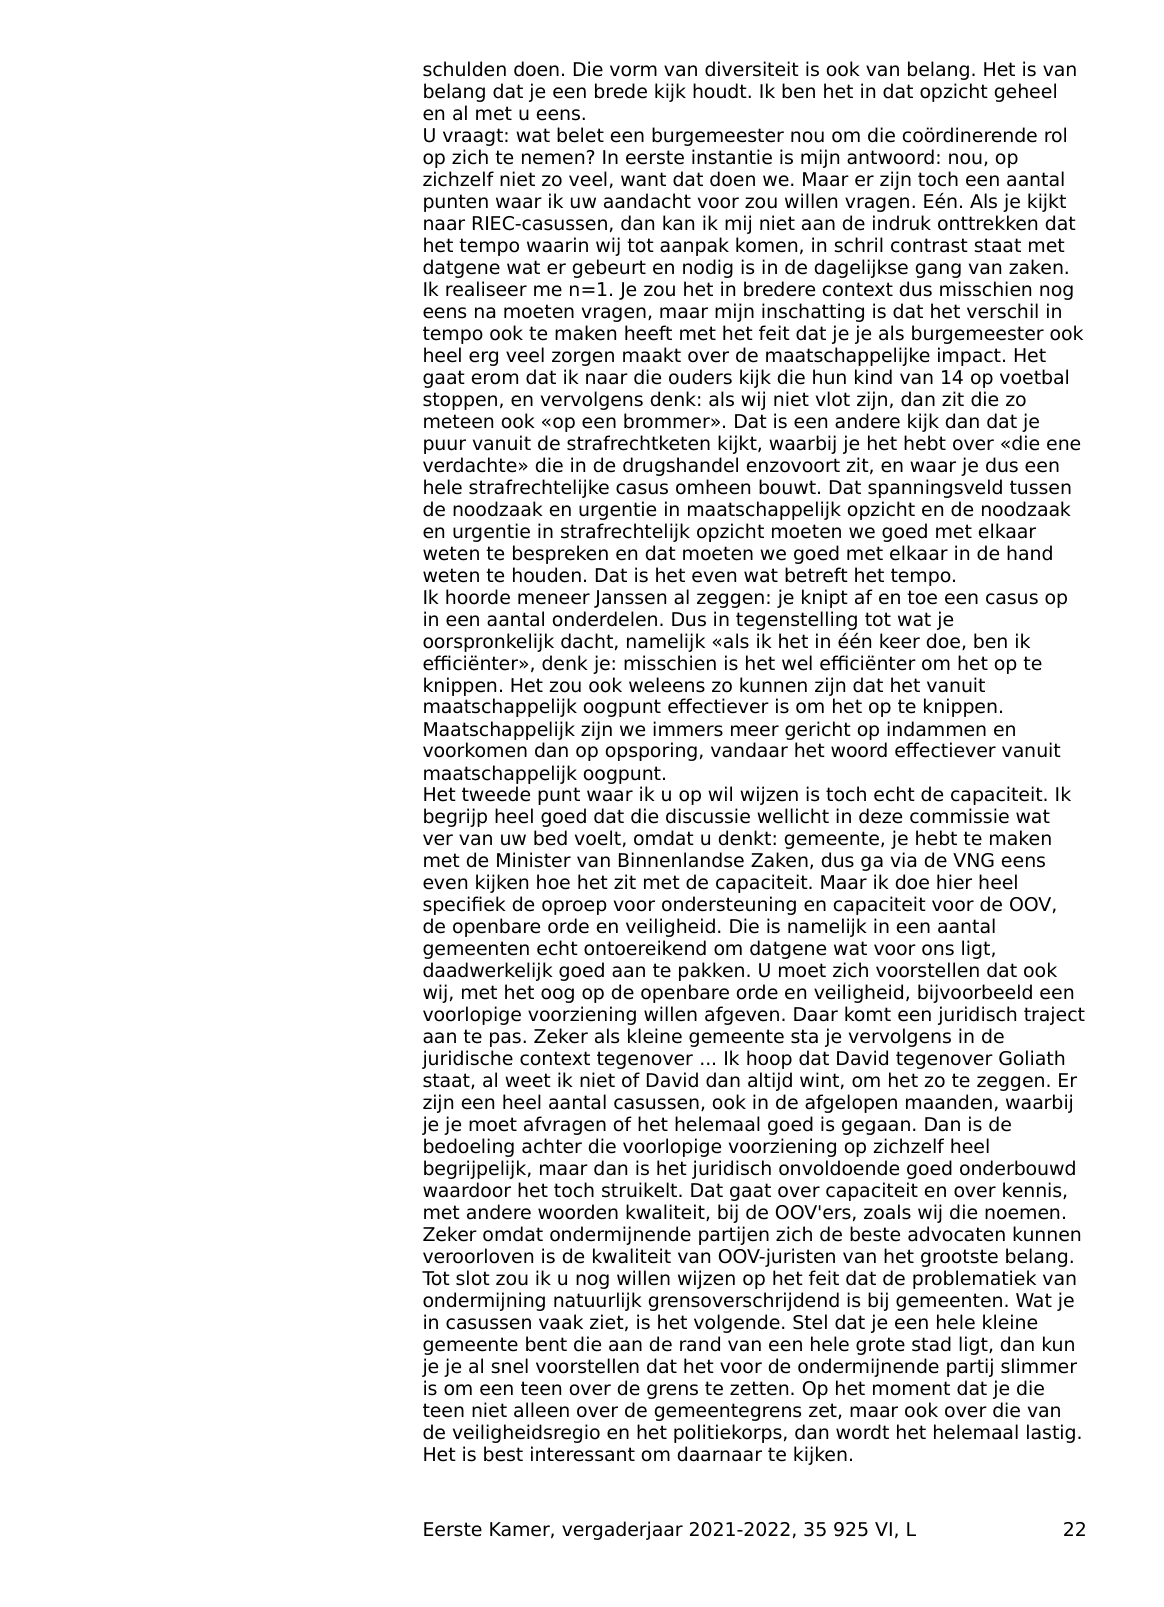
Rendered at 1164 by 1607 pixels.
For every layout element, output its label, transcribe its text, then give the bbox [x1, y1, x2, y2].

text Tot slot zou ik u nog willen wijzen op het feit dat de problematiek van ondermijning natuurlijk grensoverschrijdend is bij gemeenten. Wat je in casussen vaak ziet, is het volgende. Stel dat je een hele kleine gemeente bent die aan de rand van een hele grote stad ligt, dan kun je je al snel voorstellen dat het voor de ondermijnende partij slimmer is om een teen over de grens te zetten. Op het moment dat je die teen niet alleen over de gemeentegrens zet, maar ook over die van de veiligheidsregio en het politiekorps, dan wordt het helemaal lastig. Het is best interessant om daarnaar te kijken. [422, 1268, 1087, 1466]
text Het tweede punt waar ik u op wil wijzen is toch echt de capaciteit. Ik begrijp heel goed dat die discussie wellicht in deze commissie wat ver van uw bed voelt, omdat u denkt: gemeente, je hebt te maken met de Minister van Binnenlandse Zaken, dus ga via de VNG eens even kijken hoe het zit met de capaciteit. Maar ik doe hier heel specifiek de oproep voor ondersteuning en capaciteit voor de OOV, de openbare orde en veiligheid. Die is namelijk in een aantal gemeenten echt ontoereikend om datgene wat voor ons ligt, daadwerkelijk goed aan te pakken. U moet zich voorstellen dat ook wij, met het oog op de openbare orde en veiligheid, bijvoorbeeld een voorlopige voorziening willen afgeven. Daar komt een juridisch traject aan te pas. Zeker als kleine gemeente sta je vervolgens in de juridische context tegenover ... Ik hoop dat David tegenover Goliath staat, al weet ik niet of David dan altijd wint, om het zo te zeggen. Er zijn een heel aantal casussen, ook in de afgelopen maanden, waarbij je je moet afvragen of het helemaal goed is gegaan. Dan is de bedoeling achter die voorlopige voorziening op zichzelf heel begrijpelijk, maar dan is het juridisch onvoldoende goed onderbouwd waardoor het toch struikelt. Dat gaat over capaciteit en over kennis, met andere woorden kwaliteit, bij de OOV'ers, zoals wij die noemen. Zeker omdat ondermijnende partijen zich de beste advocaten kunnen veroorloven is de kwaliteit van OOV-juristen van het grootste belang. [422, 784, 1087, 1268]
text Ik hoorde meneer Janssen al zeggen: je knipt af en toe een casus op in een aantal onderdelen. Dus in tegenstelling tot wat je oorspronkelijk dacht, namelijk «als ik het in één keer doe, ben ik efficiënter», denk je: misschien is het wel efficiënter om het op te knippen. Het zou ook weleens zo kunnen zijn dat het vanuit maatschappelijk oogpunt effectiever is om het op te knippen. Maatschappelijk zijn we immers meer gericht op indammen en voorkomen dan op opsporing, vandaar het woord effectiever vanuit maatschappelijk oogpunt. [422, 587, 1087, 784]
text schulden doen. Die vorm van diversiteit is ook van belang. Het is van belang dat je een brede kijk houdt. Ik ben het in dat opzicht geheel en al met u eens. [422, 59, 1087, 125]
text U vraagt: wat belet een burgemeester nou om die coördinerende rol op zich te nemen? In eerste instantie is mijn antwoord: nou, op zichzelf niet zo veel, want dat doen we. Maar er zijn toch een aantal punten waar ik uw aandacht voor zou willen vragen. Eén. Als je kijkt naar RIEC-casussen, dan kan ik mij niet aan de indruk onttrekken dat het tempo waarin wij tot aanpak komen, in schril contrast staat met datgene wat er gebeurt en nodig is in de dagelijkse gang van zaken. Ik realiseer me n=1. Je zou het in bredere context dus misschien nog eens na moeten vragen, maar mijn inschatting is dat het verschil in tempo ook te maken heeft met het feit dat je je als burgemeester ook heel erg veel zorgen maakt over de maatschappelijke impact. Het gaat erom dat ik naar die ouders kijk die hun kind van 14 op voetbal stoppen, en vervolgens denk: als wij niet vlot zijn, dan zit die zo meteen ook «op een brommer». Dat is een andere kijk dan dat je puur vanuit de strafrechtketen kijkt, waarbij je het hebt over «die ene verdachte» die in de drugshandel enzovoort zit, en waar je dus een hele strafrechtelijke casus omheen bouwt. Dat spanningsveld tussen de noodzaak en urgentie in maatschappelijk opzicht en de noodzaak en urgentie in strafrechtelijk opzicht moeten we goed met elkaar weten te bespreken en dat moeten we goed met elkaar in de hand weten te houden. Dat is het even wat betreft het tempo. [422, 125, 1087, 587]
